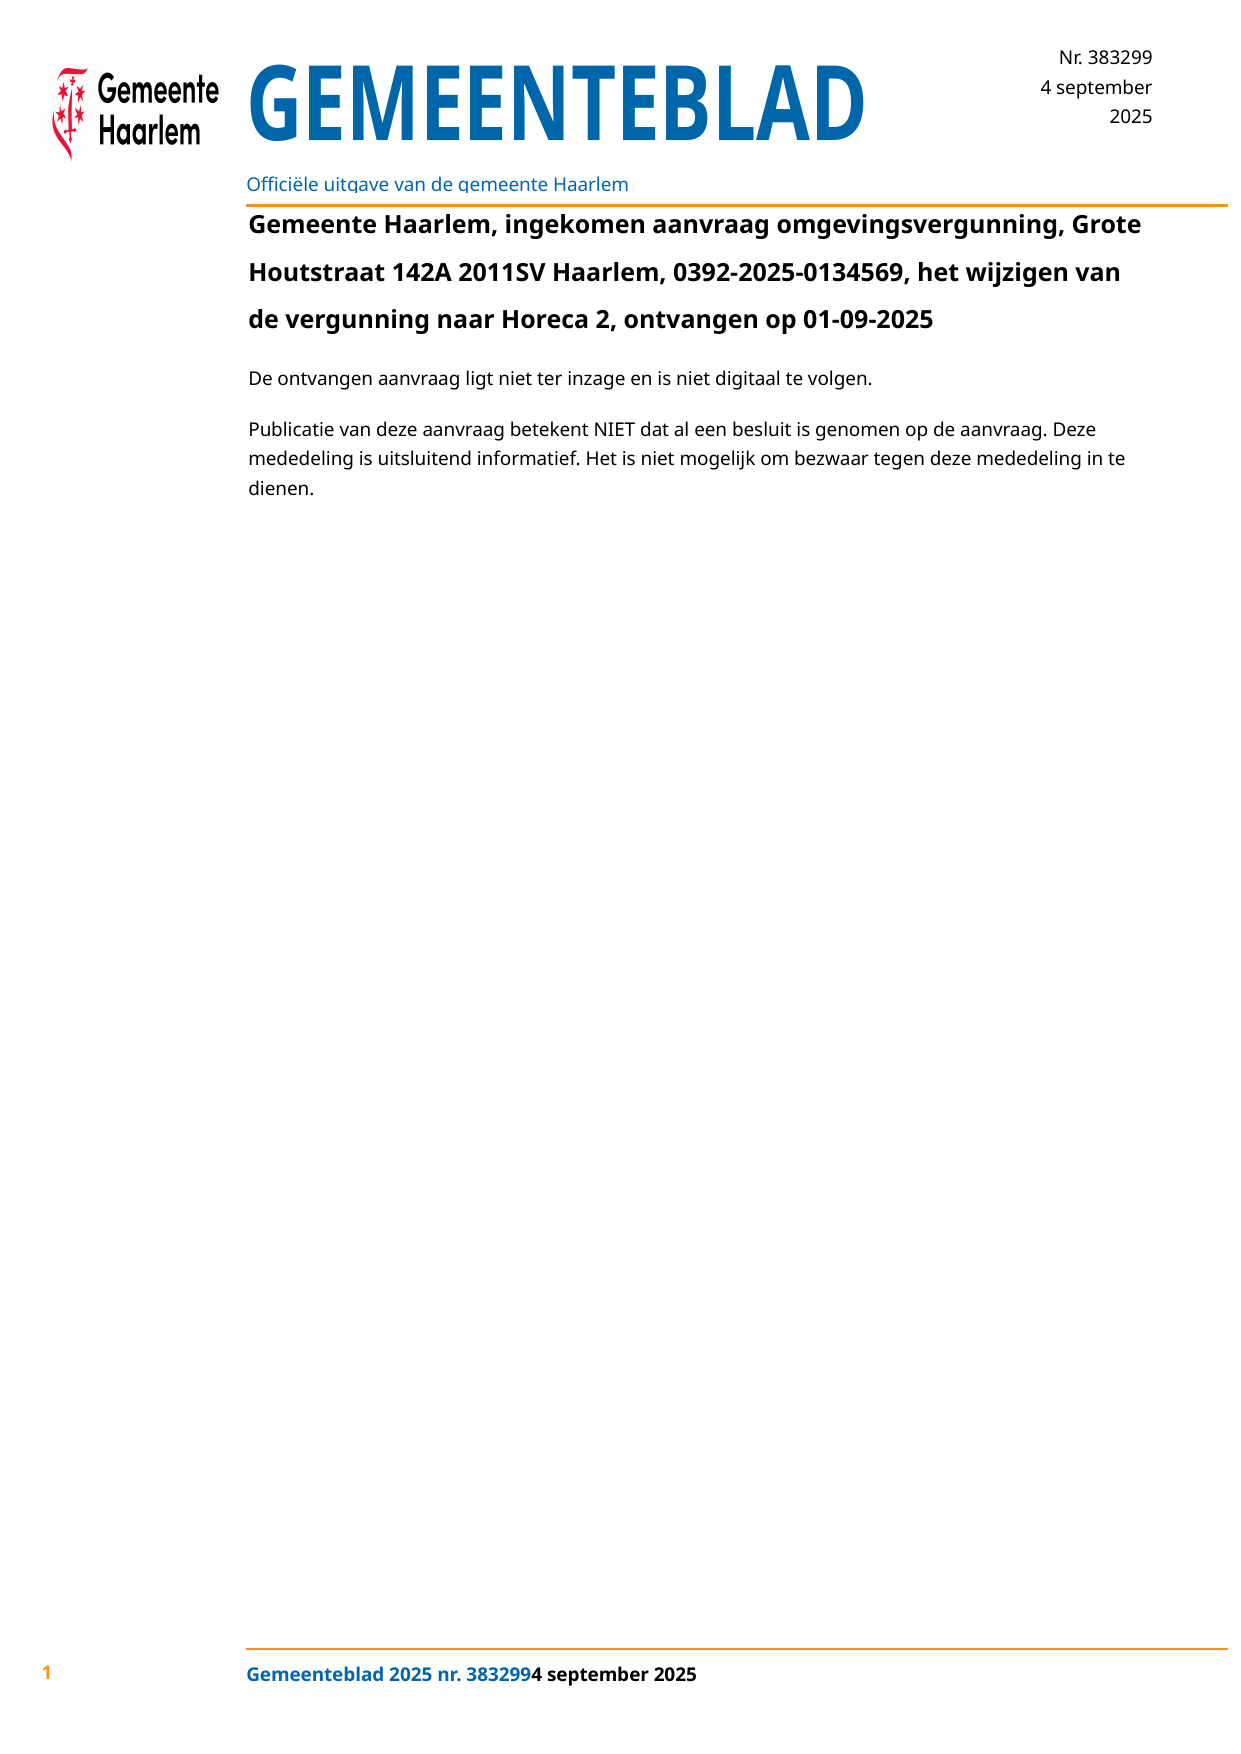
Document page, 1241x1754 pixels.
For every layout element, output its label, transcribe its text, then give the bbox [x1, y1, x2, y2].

text Publicatie van deze aanvraag betekent NIET dat al een besluit is genomen op de aanvraag. Deze mededeling is uitsluitend informatief. Het is niet mogelijk om bezwaar tegen deze mededeling in te dienen. [248, 416, 1152, 501]
text De ontvangen aanvraag ligt niet ter inzage en is niet digitaal te volgen. [248, 366, 1152, 391]
picture [41, 47, 231, 172]
text Gemeente Haarlem, ingekomen aanvraag omgevingsvergunning, Grote Houtstraat 142A 2011SV Haarlem, 0392-2025-0134569, het wijzigen van de vergunning naar Horeca 2, ontvangen op 01-09-2025 [248, 207, 1152, 336]
